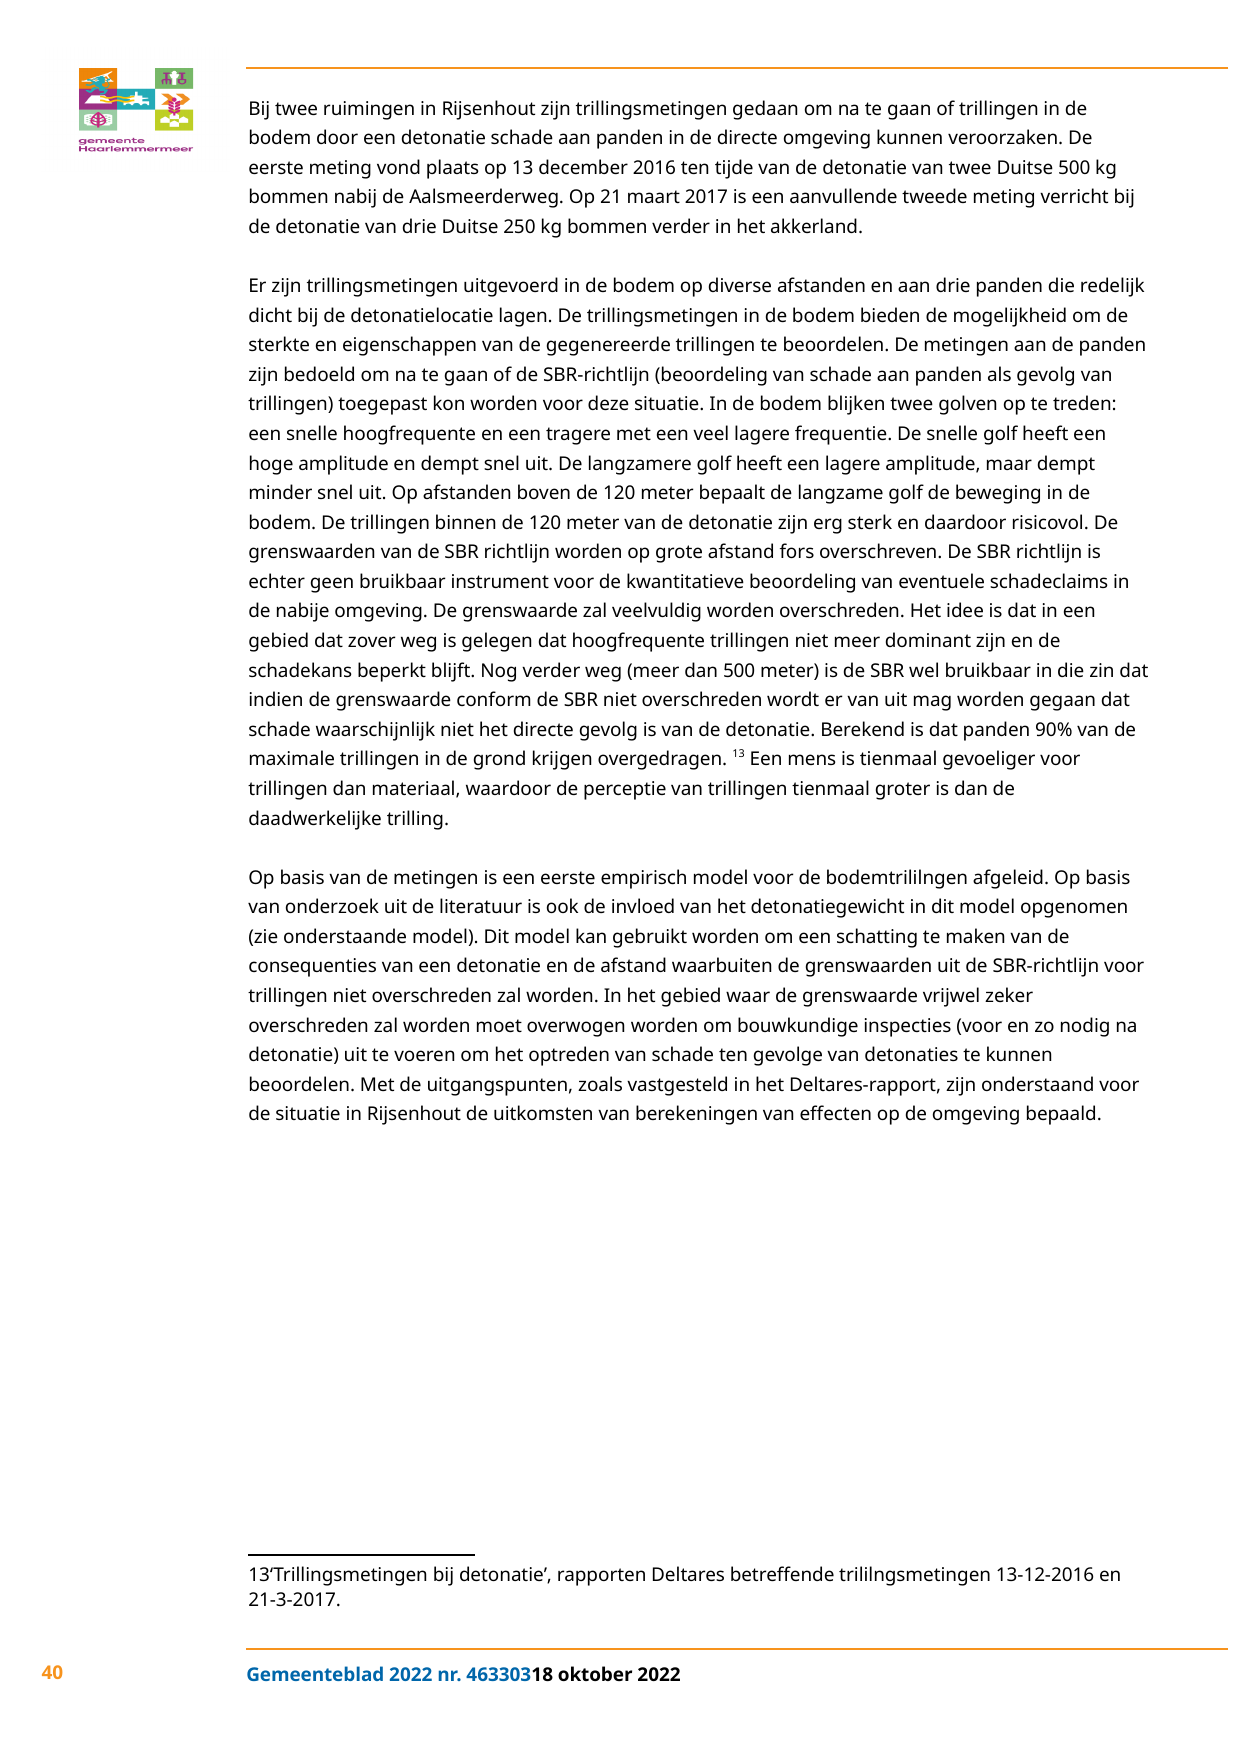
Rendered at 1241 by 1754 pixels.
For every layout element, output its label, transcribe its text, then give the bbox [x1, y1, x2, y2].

text Bij twee ruimingen in Rijsenhout zijn trillingsmetingen gedaan om na te gaan of trillingen in de bodem door een detonatie schade aan panden in de directe omgeving kunnen veroorzaken. De eerste meting vond plaats op 13 december 2016 ten tijde van de detonatie van twee Duitse 500 kg bommen nabij de Aalsmeerderweg. Op 21 maart 2017 is een aanvullende tweede meting verricht bij de detonatie van drie Duitse 250 kg bommen verder in het akkerland. [248, 95, 1152, 239]
text ‘Trillingsmetingen bij detonatie’, rapporten Deltares betreffende trililngsmetingen 13-12-2016 en 21-3-2017. [248, 1561, 1152, 1612]
picture [41, 47, 231, 172]
text Op basis van de metingen is een eerste empirisch model voor de bodemtrililngen afgeleid. Op basis van onderzoek uit de literatuur is ook de invloed van het detonatiegewicht in dit model opgenomen (zie onderstaande model). Dit model kan gebruikt worden om een schatting te maken van de consequenties van een detonatie en de afstand waarbuiten de grenswaarden uit de SBR-richtlijn voor trillingen niet overschreden zal worden. In het gebied waar de grenswaarde vrijwel zeker overschreden zal worden moet overwogen worden om bouwkundige inspecties (voor en zo nodig na detonatie) uit te voeren om het optreden van schade ten gevolge van detonaties te kunnen beoordelen. Met de uitgangspunten, zoals vastgesteld in het Deltares-rapport, zijn onderstaand voor de situatie in Rijsenhout de uitkomsten van berekeningen van effecten op de omgeving bepaald. [248, 864, 1152, 1126]
text Er zijn trillingsmetingen uitgevoerd in de bodem op diverse afstanden en aan drie panden die redelijk dicht bij de detonatielocatie lagen. De trillingsmetingen in de bodem bieden de mogelijkheid om de sterkte en eigenschappen van de gegenereerde trillingen te beoordelen. De metingen aan de panden zijn bedoeld om na te gaan of de SBR-richtlijn (beoordeling van schade aan panden als gevolg van trillingen) toegepast kon worden voor deze situatie. In de bodem blijken twee golven op te treden: een snelle hoogfrequente en een tragere met een veel lagere frequentie. De snelle golf heeft een hoge amplitude en dempt snel uit. De langzamere golf heeft een lagere amplitude, maar dempt minder snel uit. Op afstanden boven de 120 meter bepaalt de langzame golf de beweging in de bodem. De trillingen binnen de 120 meter van de detonatie zijn erg sterk en daardoor risicovol. De grenswaarden van de SBR richtlijn worden op grote afstand fors overschreven. De SBR richtlijn is echter geen bruikbaar instrument voor de kwantitatieve beoordeling van eventuele schadeclaims in de nabije omgeving. De grenswaarde zal veelvuldig worden overschreden. Het idee is dat in een gebied dat zover weg is gelegen dat hoogfrequente trillingen niet meer dominant zijn en de schadekans beperkt blijft. Nog verder weg (meer dan 500 meter) is de SBR wel bruikbaar in die zin dat indien de grenswaarde conform de SBR niet overschreden wordt er van uit mag worden gegaan dat schade waarschijnlijk niet het directe gevolg is van de detonatie. Berekend is dat panden 90% van de maximale trillingen in de grond krijgen overgedragen. Een mens is tienmaal gevoeliger voor trillingen dan materiaal, waardoor de perceptie van trillingen tienmaal groter is dan de daadwerkelijke trilling. [248, 272, 1152, 831]
